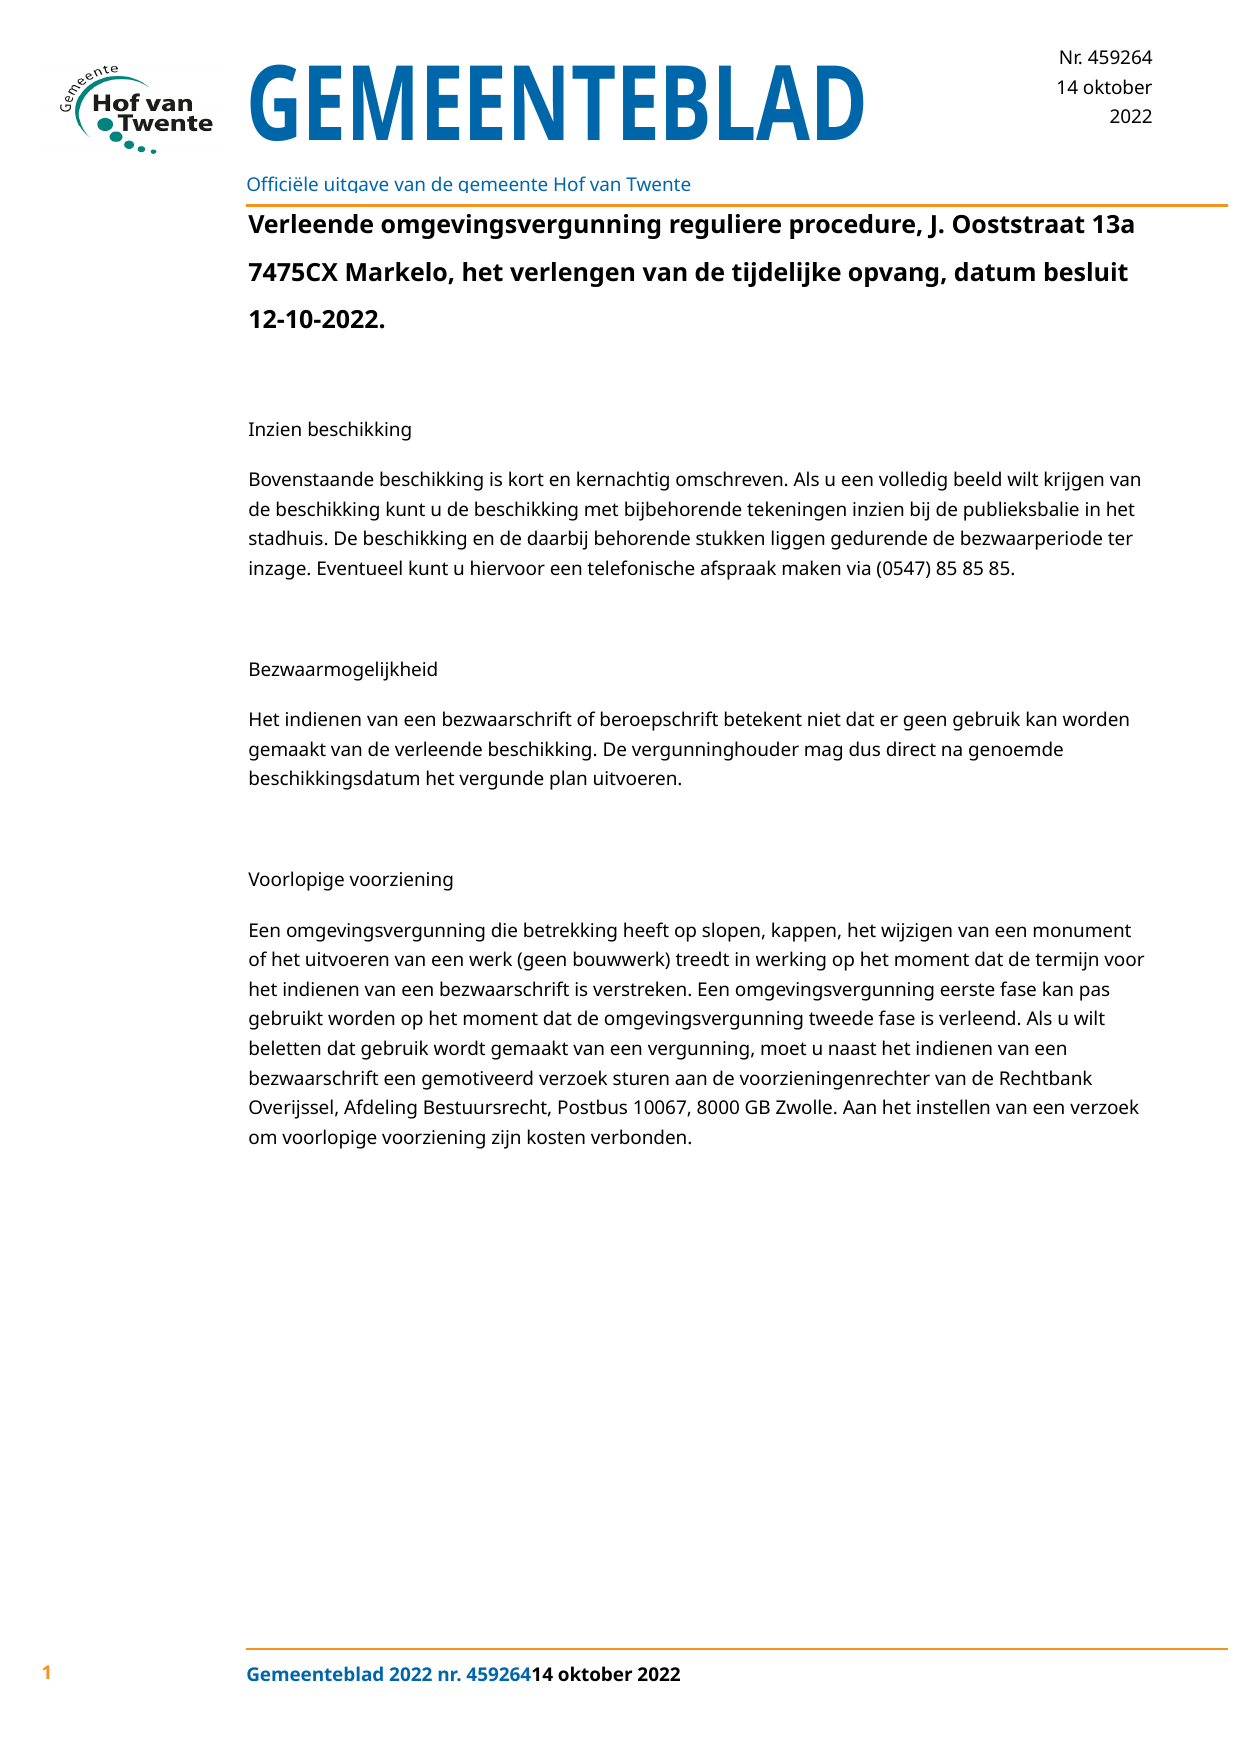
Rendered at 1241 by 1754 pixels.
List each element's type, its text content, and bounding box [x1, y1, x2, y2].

text Inzien beschikking [248, 416, 1152, 442]
text Bovenstaande beschikking is kort en kernachtig omschreven. Als u een volledig beeld wilt krijgen van de beschikking kunt u de beschikking met bijbehorende tekeningen inzien bij de publieksbalie in het stadhuis. De beschikking en de daarbij behorende stukken liggen gedurende de bezwaarperiode ter inzage. Eventueel kunt u hiervoor een telefonische afspraak maken via (0547) 85 85 85. [248, 466, 1152, 581]
text Het indienen van een bezwaarschrift of beroepschrift betekent niet dat er geen gebruik kan worden gemaakt van de verleende beschikking. De vergunninghouder mag dus direct na genoemde beschikkingsdatum het vergunde plan uitvoeren. [248, 706, 1152, 791]
text Een omgevingsvergunning die betrekking heeft op slopen, kappen, het wijzigen van een monument of het uitvoeren van een werk (geen bouwwerk) treedt in werking op het moment dat de termijn voor het indienen van een bezwaarschrift is verstreken. Een omgevingsvergunning eerste fase kan pas gebruikt worden op het moment dat de omgevingsvergunning tweede fase is verleend. Als u wilt beletten dat gebruik wordt gemaakt van een vergunning, moet u naast het indienen van een bezwaarschrift een gemotiveerd verzoek sturen aan de voorzieningenrechter van de Rechtbank Overijssel, Afdeling Bestuursrecht, Postbus 10067, 8000 GB Zwolle. Aan het instellen van een verzoek om voorlopige voorziening zijn kosten verbonden. [248, 917, 1152, 1149]
text Verleende omgevingsvergunning reguliere procedure, J. Ooststraat 13a 7475CX Markelo, het verlengen van de tijdelijke opvang, datum besluit 12-10-2022. [248, 207, 1152, 336]
text Bezwaarmogelijkheid [248, 656, 1152, 682]
text Voorlopige voorziening [248, 866, 1152, 892]
picture [41, 47, 231, 172]
